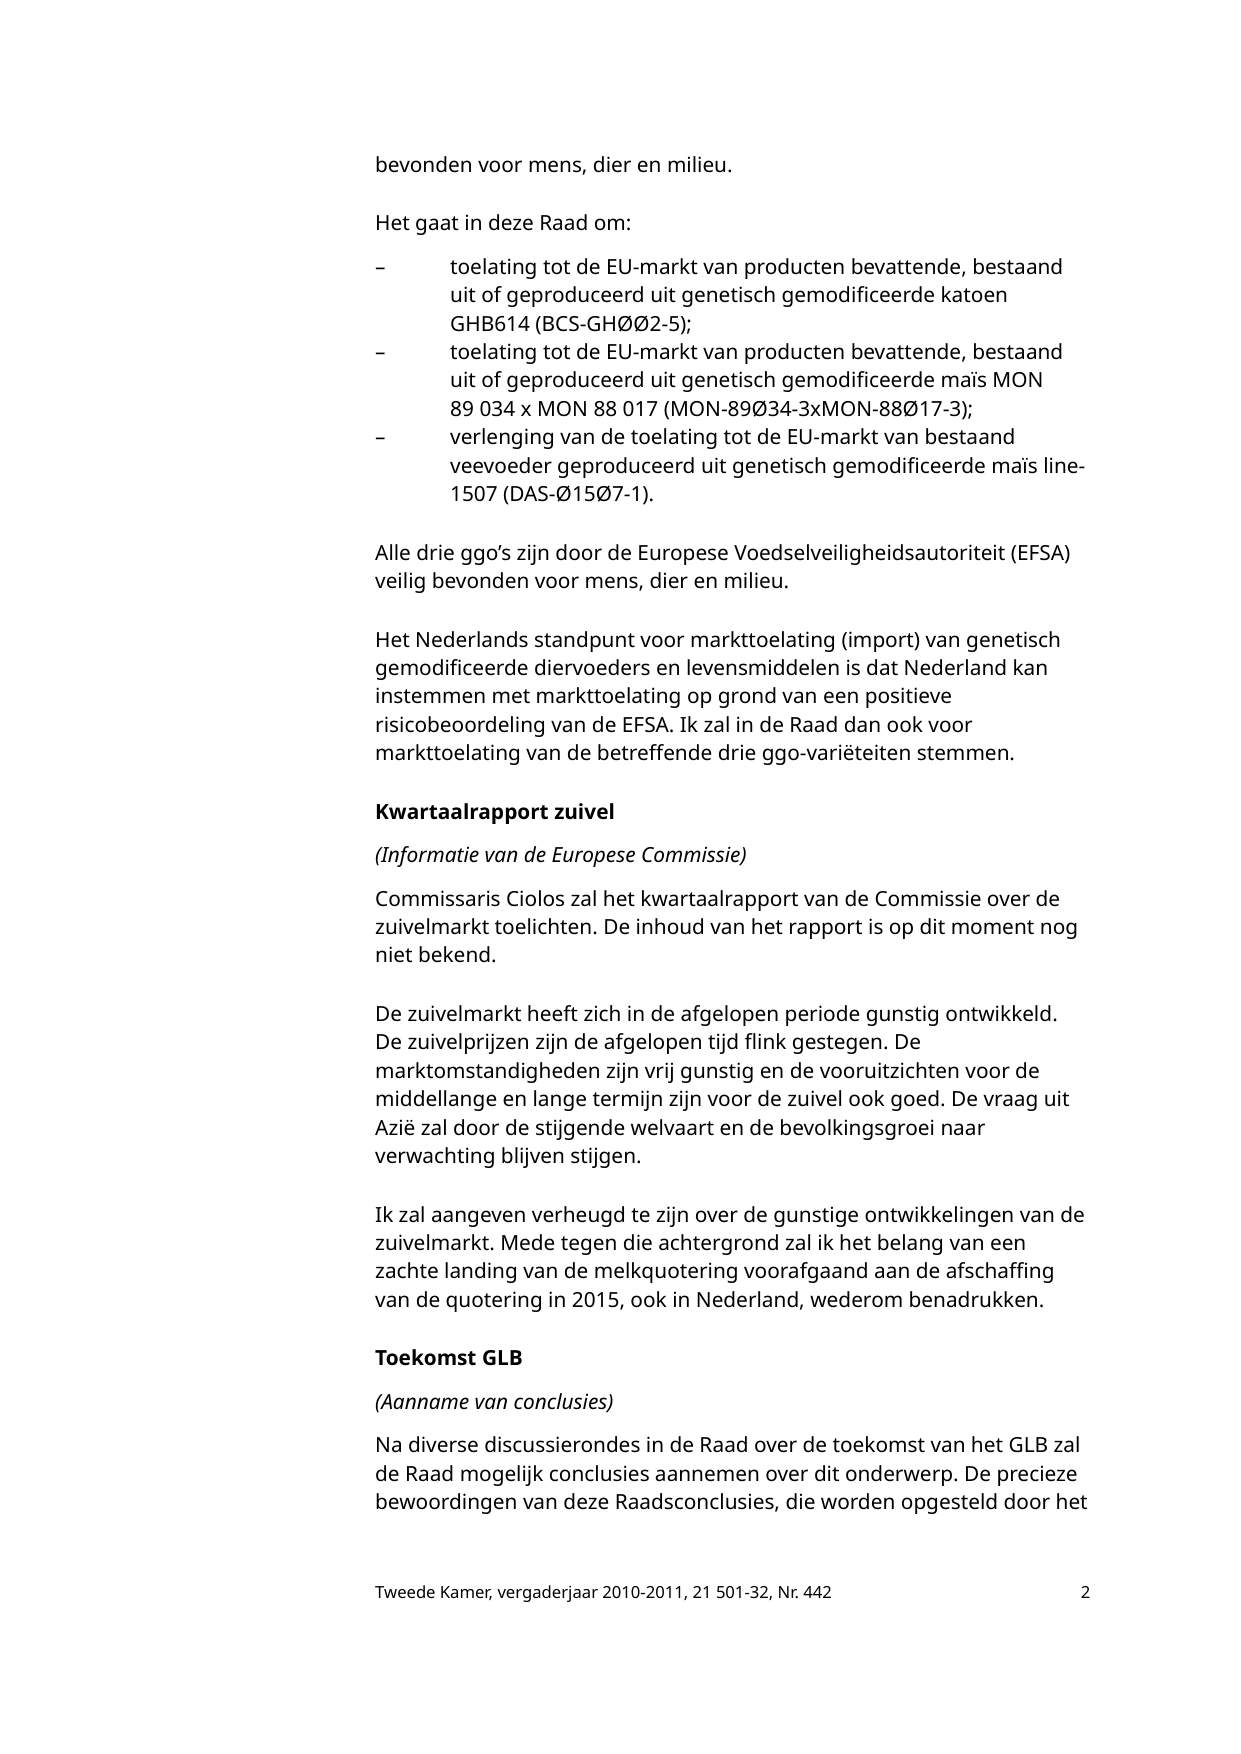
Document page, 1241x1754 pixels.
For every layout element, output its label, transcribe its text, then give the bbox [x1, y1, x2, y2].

list toelating tot de EU-markt van producten bevattende, bestaand uit of geproduceerd uit genetisch gemodificeerde maïs MON 89 034 x MON 88 017 (MON-89Ø34-3xMON-88Ø17-3); [375, 337, 1090, 422]
text Toekomst GLB [375, 1343, 1090, 1372]
text (Aanname van conclusies) [375, 1387, 1090, 1415]
text Kwartaalrapport zuivel [375, 797, 1090, 825]
text Na diverse discussierondes in de Raad over de toekomst van het GLB zal de Raad mogelijk conclusies aannemen over dit onderwerp. De precieze bewoordingen van deze Raadsconclusies, die worden opgesteld door het [375, 1430, 1090, 1516]
text bevonden voor mens, dier en milieu. [375, 150, 1090, 178]
text Het gaat in deze Raad om: [375, 208, 1090, 237]
text De zuivelmarkt heeft zich in de afgelopen periode gunstig ontwikkeld. De zuivelprijzen zijn de afgelopen tijd flink gestegen. De marktomstandigheden zijn vrij gunstig en de vooruitzichten voor de middellange en lange termijn zijn voor de zuivel ook goed. De vraag uit Azië zal door de stijgende welvaart en de bevolkingsgroei naar verwachting blijven stijgen. [375, 999, 1090, 1170]
text (Informatie van de Europese Commissie) [375, 840, 1090, 869]
list verlenging van de toelating tot de EU-markt van bestaand veevoeder geproduceerd uit genetisch gemodificeerde maïs line-1507 (DAS-Ø15Ø7-1). [375, 422, 1090, 508]
text Alle drie ggo’s zijn door de Europese Voedselveiligheidsautoriteit (EFSA) veilig bevonden voor mens, dier en milieu. [375, 538, 1090, 595]
list toelating tot de EU-markt van producten bevattende, bestaand uit of geproduceerd uit genetisch gemodificeerde katoen GHB614 (BCS-GHØØ2-5); [375, 252, 1090, 337]
text Het Nederlands standpunt voor markttoelating (import) van genetisch gemodificeerde diervoeders en levensmiddelen is dat Nederland kan instemmen met markttoelating op grond van een positieve risicobeoordeling van de EFSA. Ik zal in de Raad dan ook voor markttoelating van de betreffende drie ggo-variëteiten stemmen. [375, 625, 1090, 767]
text Ik zal aangeven verheugd te zijn over de gunstige ontwikkelingen van de zuivelmarkt. Mede tegen die achtergrond zal ik het belang van een zachte landing van de melkquotering voorafgaand aan de afschaffing van de quotering in 2015, ook in Nederland, wederom benadrukken. [375, 1200, 1090, 1313]
text Commissaris Ciolos zal het kwartaalrapport van de Commissie over de zuivelmarkt toelichten. De inhoud van het rapport is op dit moment nog niet bekend. [375, 884, 1090, 969]
